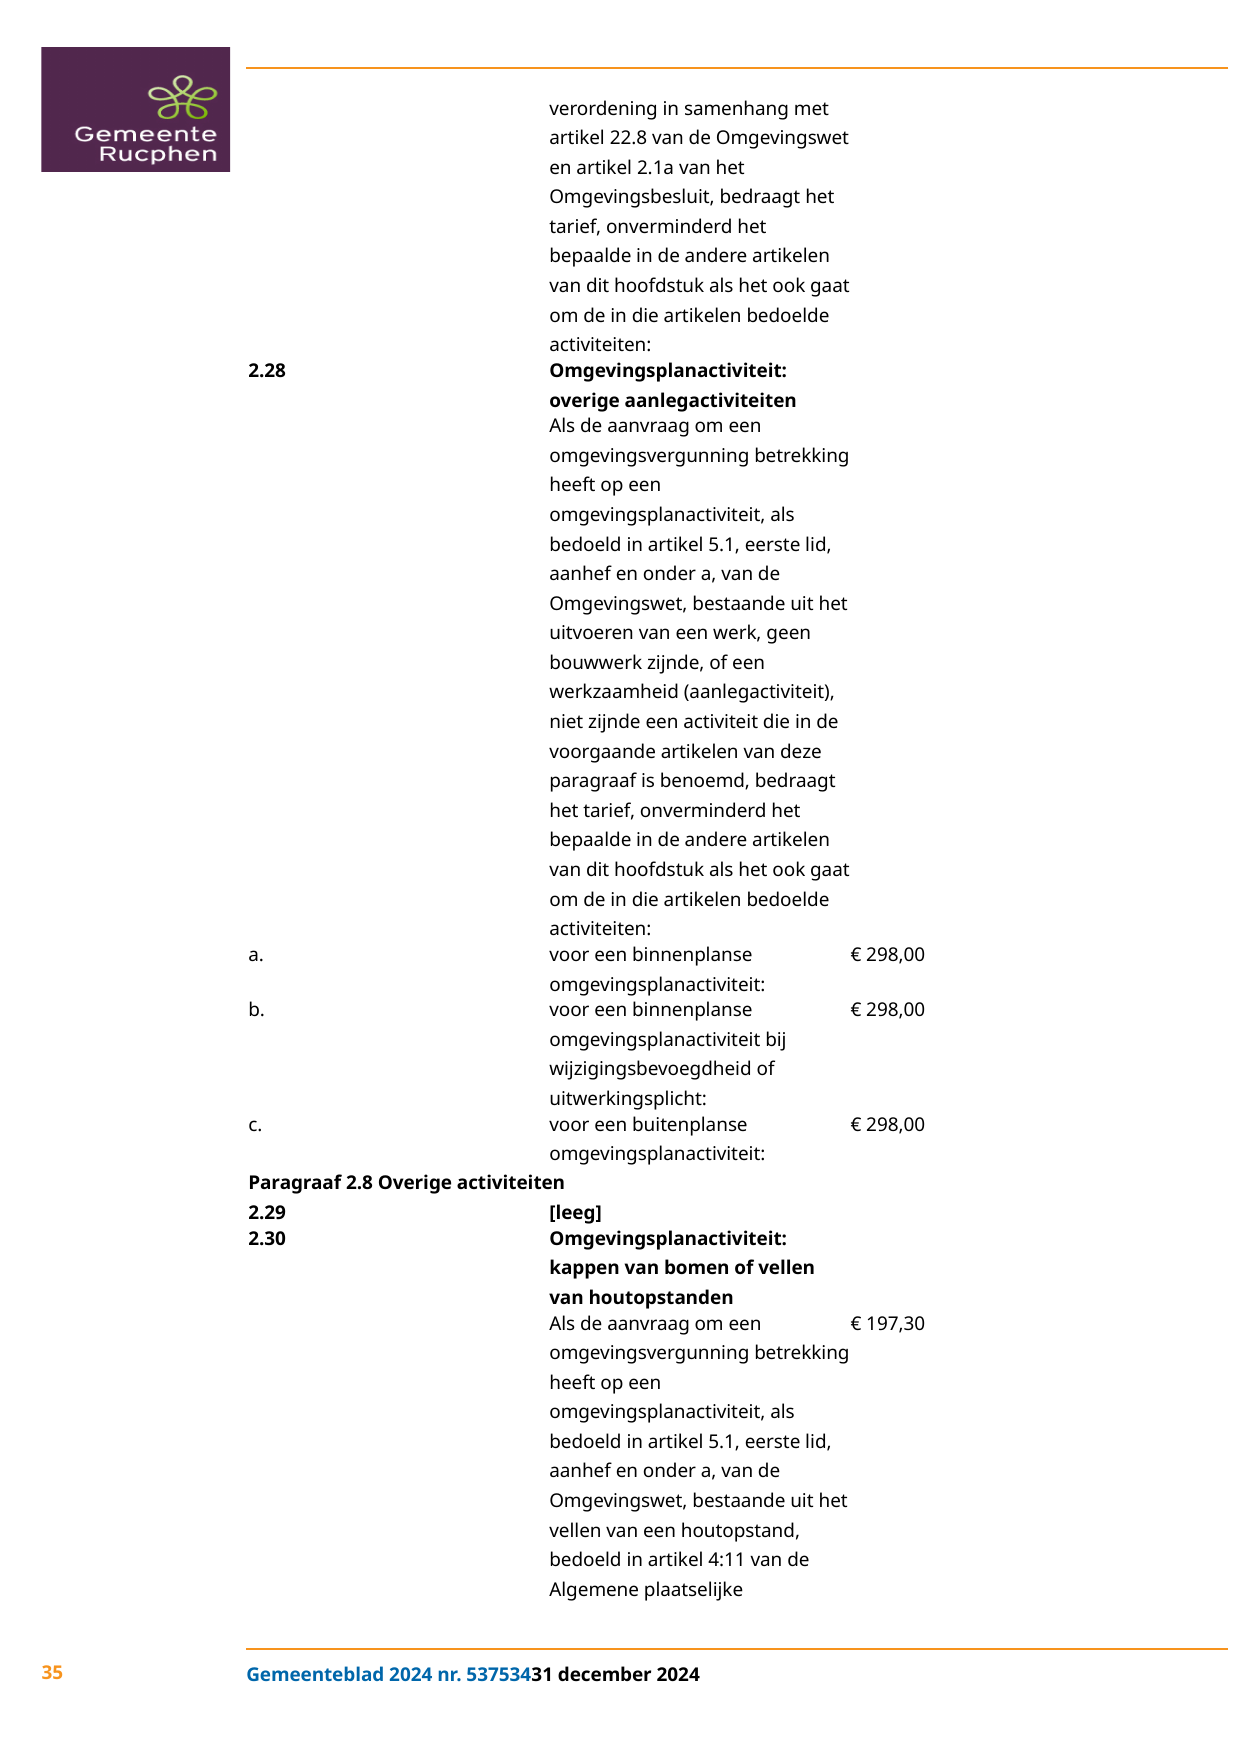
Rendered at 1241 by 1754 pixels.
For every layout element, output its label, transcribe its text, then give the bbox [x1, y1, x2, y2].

table_cell voor een binnenplanse omgevingsplanactiviteit bij wijzigingsbevoegdheid of uitwerkingsplicht: [549, 996, 850, 1111]
table_cell [248, 1310, 549, 1602]
table_cell [850, 413, 1152, 941]
table_cell [248, 95, 549, 357]
table_cell [850, 1225, 1152, 1310]
table_cell Als de aanvraag om een omgevingsvergunning betrekking heeft op een omgevingsplanactiviteit, als bedoeld in artikel 5.1, eerste lid, aanhef en onder a, van de Omgevingswet, bestaande uit het vellen van een houtopstand, bedoeld in artikel 4:11 van de Algemene plaatselijke [549, 1310, 850, 1602]
table_header [850, 1199, 1152, 1225]
table_cell verordening in samenhang met artikel 22.8 van de Omgevingswet en artikel 2.1a van het Omgevingsbesluit, bedraagt het tarief, onverminderd het bepaalde in de andere artikelen van dit hoofdstuk als het ook gaat om de in die artikelen bedoelde activiteiten: [549, 95, 850, 357]
table_cell Omgevingsplanactiviteit: overige aanlegactiviteiten [549, 357, 850, 412]
table_cell Omgevingsplanactiviteit: kappen van bomen of vellen van houtopstanden [549, 1225, 850, 1310]
table_header [leeg] [549, 1199, 850, 1225]
table_cell c. [248, 1111, 549, 1166]
table_cell voor een buitenplanse omgevingsplanactiviteit: [549, 1111, 850, 1166]
table_cell [850, 357, 1152, 412]
table_cell Als de aanvraag om een omgevingsvergunning betrekking heeft op een omgevingsplanactiviteit, als bedoeld in artikel 5.1, eerste lid, aanhef en onder a, van de Omgevingswet, bestaande uit het uitvoeren van een werk, geen bouwwerk zijnde, of een werkzaamheid (aanlegactiviteit), niet zijnde een activiteit die in de voorgaande artikelen van deze paragraaf is benoemd, bedraagt het tarief, onverminderd het bepaalde in de andere artikelen van dit hoofdstuk als het ook gaat om de in die artikelen bedoelde activiteiten: [549, 413, 850, 941]
table_cell [248, 413, 549, 941]
table_cell [850, 95, 1152, 357]
table_header 2.29 [248, 1199, 549, 1225]
table_cell a. [248, 941, 549, 996]
picture [41, 47, 231, 172]
table_cell € 298,00 [850, 996, 1152, 1111]
table_cell € 197,30 [850, 1310, 1152, 1602]
table_cell b. [248, 996, 549, 1111]
table_cell € 298,00 [850, 1111, 1152, 1166]
text Paragraaf 2.8 Overige activiteiten [248, 1169, 1152, 1195]
table_cell 2.28 [248, 357, 549, 412]
table_cell € 298,00 [850, 941, 1152, 996]
table_cell 2.30 [248, 1225, 549, 1310]
table_cell voor een binnenplanse omgevingsplanactiviteit: [549, 941, 850, 996]
